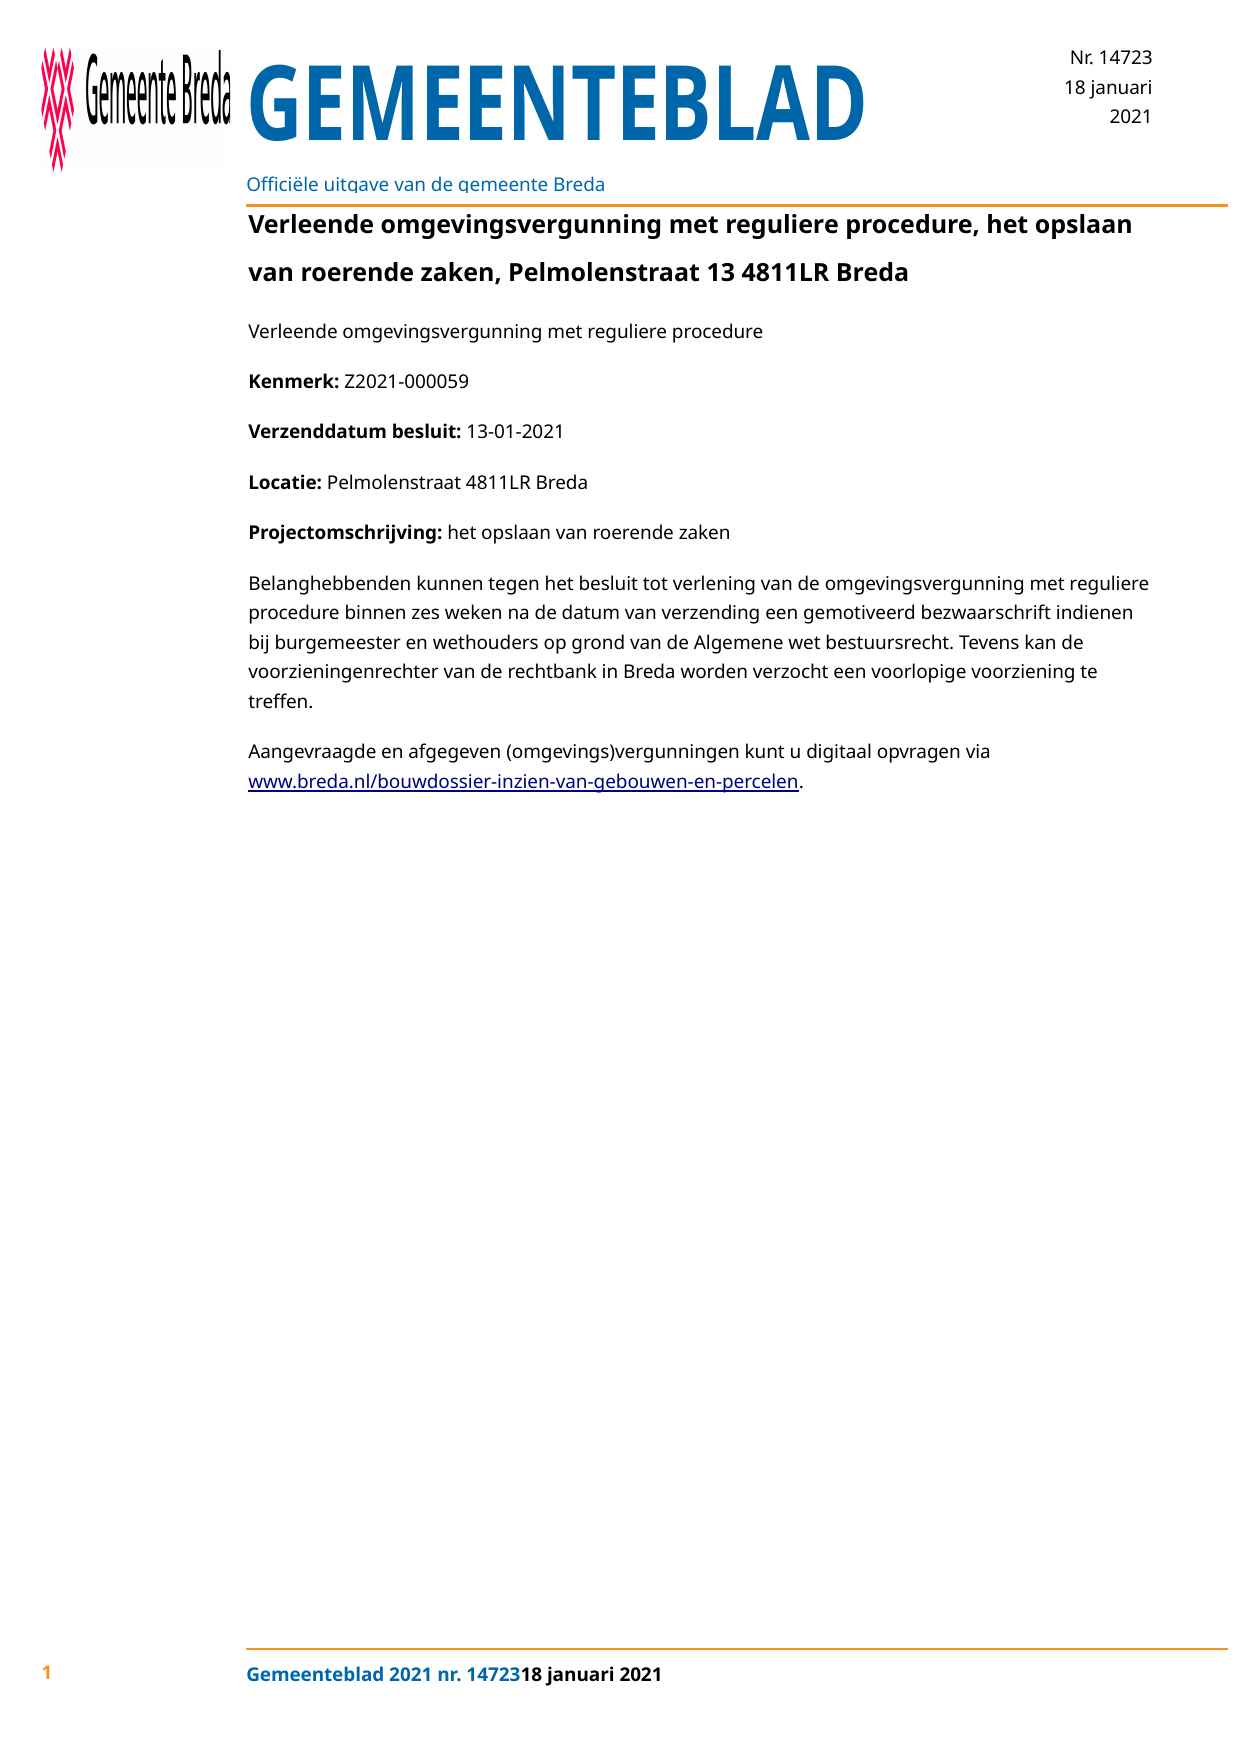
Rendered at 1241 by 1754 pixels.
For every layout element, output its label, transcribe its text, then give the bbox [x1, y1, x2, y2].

text Belanghebbenden kunnen tegen het besluit tot verlening van de omgevingsvergunning met reguliere procedure binnen zes weken na de datum van verzending een gemotiveerd bezwaarschrift indienen bij burgemeester en wethouders op grond van de Algemene wet bestuursrecht. Tevens kan de voorzieningenrechter van de rechtbank in Breda worden verzocht een voorlopige voorziening te treffen. [248, 570, 1152, 714]
text Verleende omgevingsvergunning met reguliere procedure [248, 318, 1152, 344]
text Verleende omgevingsvergunning met reguliere procedure, het opslaan van roerende zaken, Pelmolenstraat 13 4811LR Breda [248, 207, 1152, 288]
picture [41, 47, 231, 172]
text Verzenddatum besluit: 13-01-2021 [248, 419, 1152, 444]
text Aangevraagde en afgegeven (omgevings)vergunningen kunt u digitaal opvragen via www.breda.nl/bouwdossier-inzien-van-gebouwen-en-percelen. [248, 739, 1152, 794]
text Locatie: Pelmolenstraat 4811LR Breda [248, 469, 1152, 495]
text Projectomschrijving: het opslaan van roerende zaken [248, 519, 1152, 545]
text Kenmerk: Z2021-000059 [248, 368, 1152, 394]
